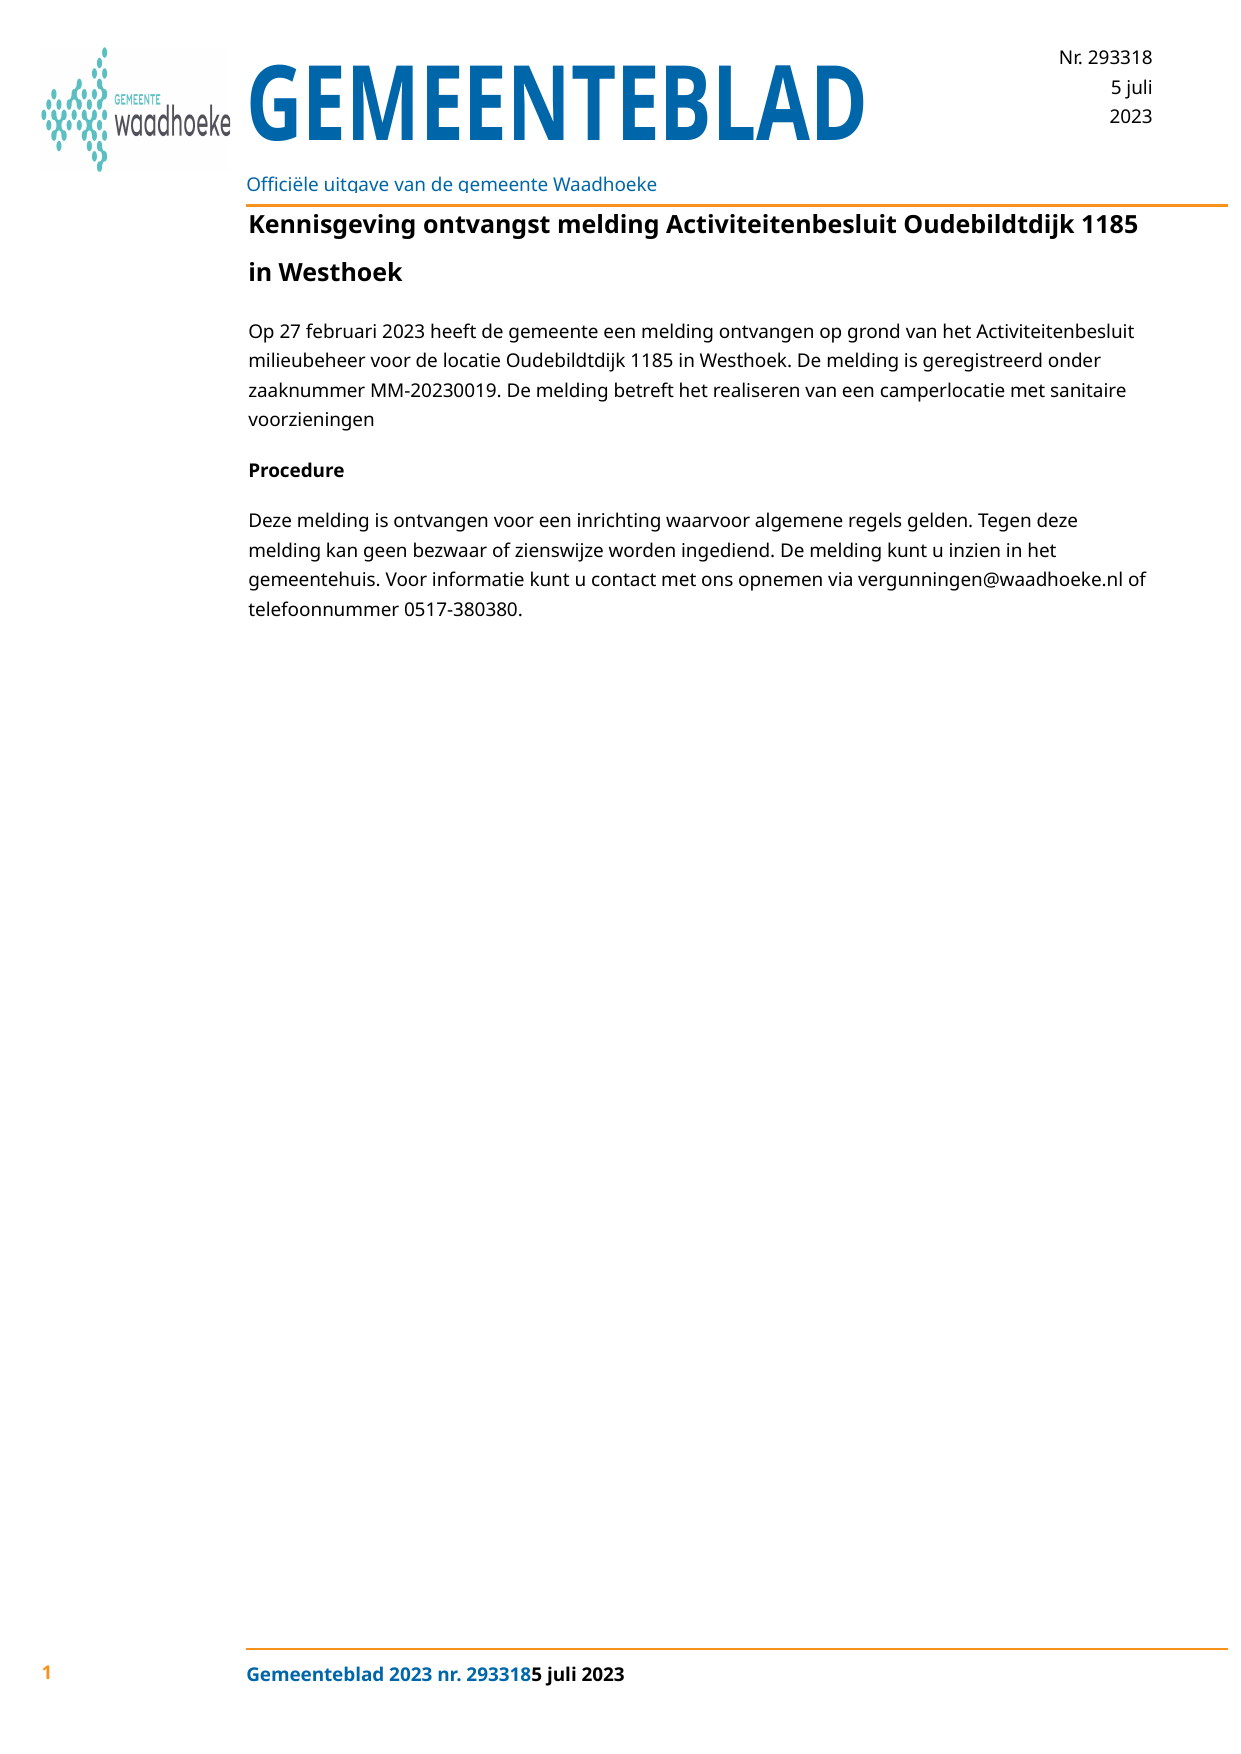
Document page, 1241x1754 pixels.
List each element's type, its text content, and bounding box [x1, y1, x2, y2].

picture [41, 47, 231, 172]
text Kennisgeving ontvangst melding Activiteitenbesluit Oudebildtdijk 1185 in Westhoek [248, 207, 1152, 288]
text Procedure [248, 457, 1152, 483]
text Deze melding is ontvangen voor een inrichting waarvoor algemene regels gelden. Tegen deze melding kan geen bezwaar of zienswijze worden ingediend. De melding kunt u inzien in het gemeentehuis. Voor informatie kunt u contact met ons opnemen via vergunningen@waadhoeke.nl of telefoonnummer 0517-380380. [248, 507, 1152, 622]
text Op 27 februari 2023 heeft de gemeente een melding ontvangen op grond van het Activiteitenbesluit milieubeheer voor de locatie Oudebildtdijk 1185 in Westhoek. De melding is geregistreerd onder zaaknummer MM-20230019. De melding betreft het realiseren van een camperlocatie met sanitaire voorzieningen [248, 318, 1152, 432]
